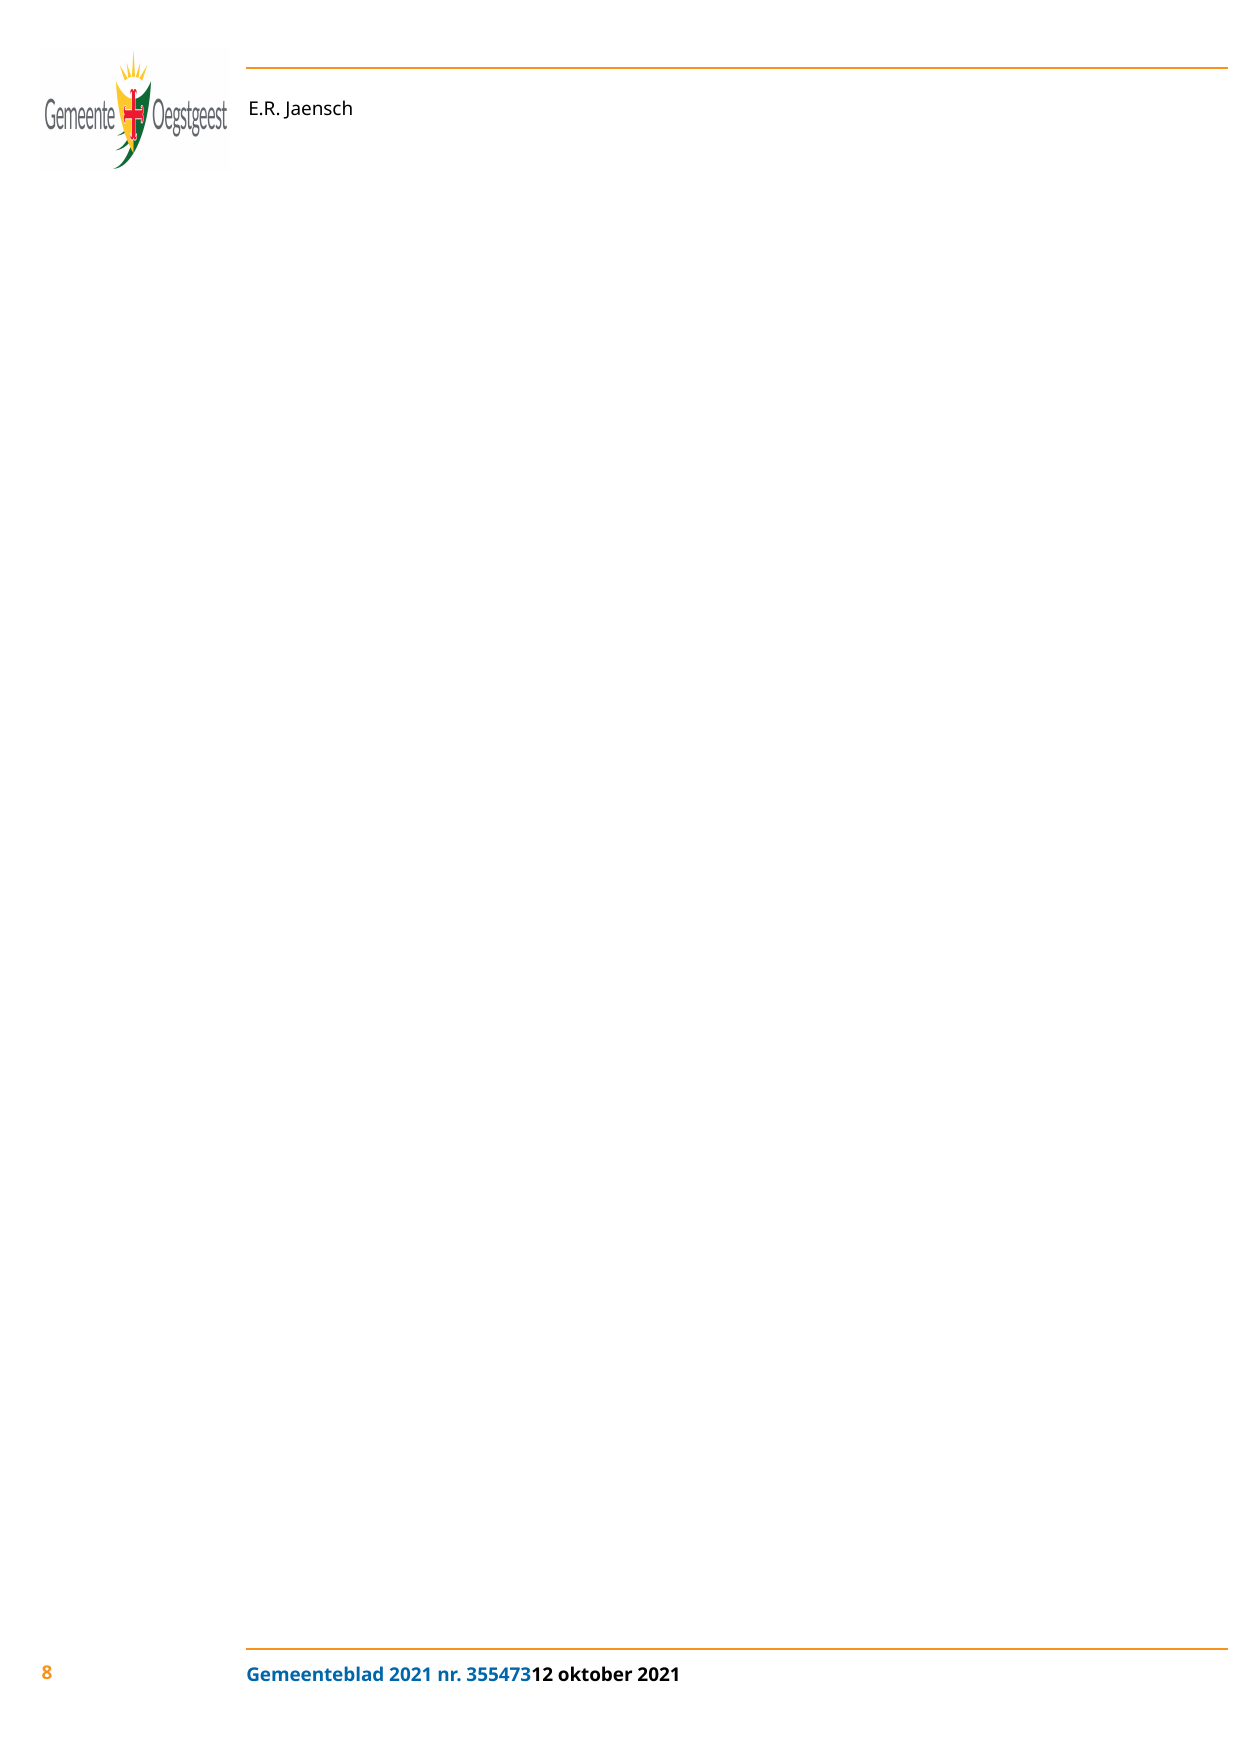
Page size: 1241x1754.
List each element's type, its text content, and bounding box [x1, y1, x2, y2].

text E.R. Jaensch [248, 95, 1152, 121]
picture [41, 47, 231, 172]
